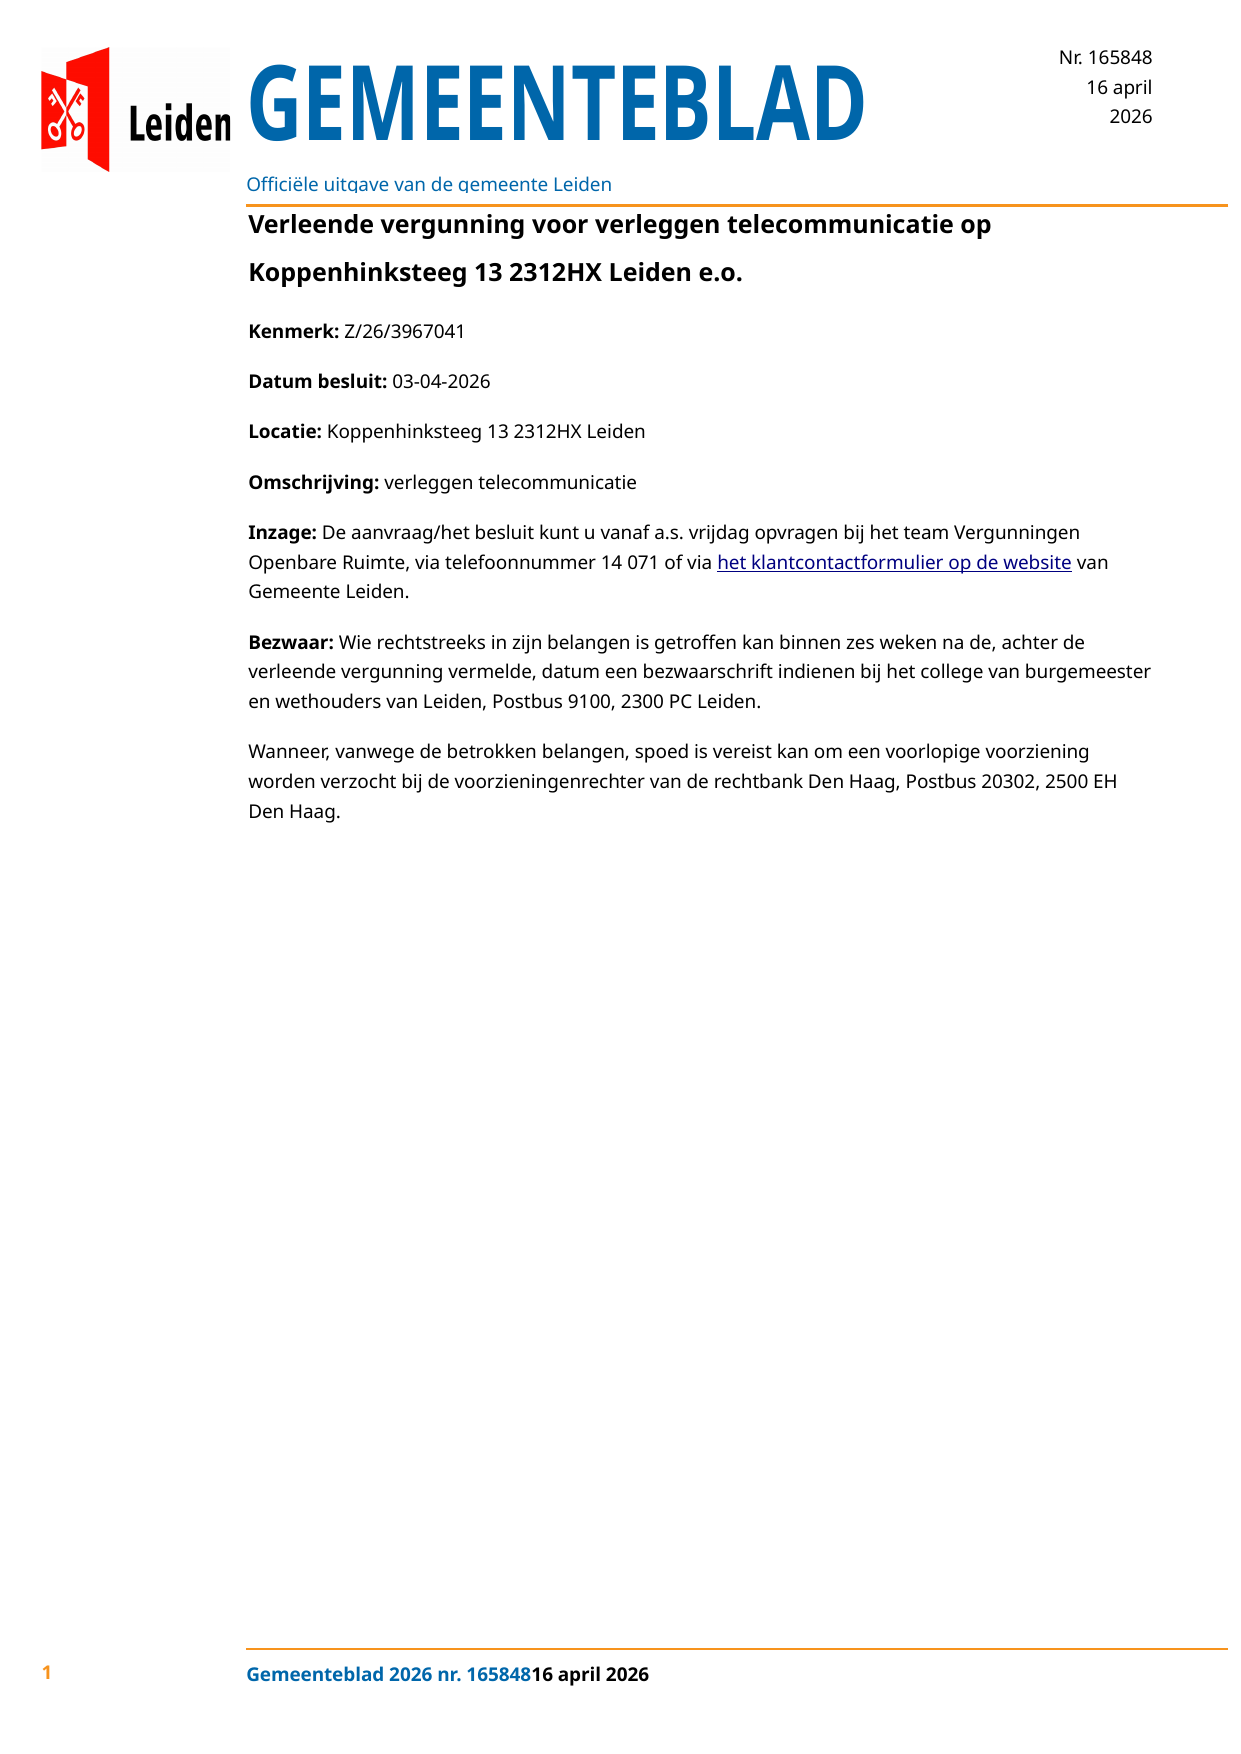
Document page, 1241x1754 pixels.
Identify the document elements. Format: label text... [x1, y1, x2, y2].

text Kenmerk: Z/26/3967041 [248, 318, 1152, 344]
picture [41, 47, 231, 172]
text Verleende vergunning voor verleggen telecommunicatie op Koppenhinksteeg 13 2312HX Leiden e.o. [248, 207, 1152, 288]
text Inzage: De aanvraag/het besluit kunt u vanaf a.s. vrijdag opvragen bij het team Vergunningen Openbare Ruimte, via telefoonnummer 14 071 of via het klantcontactformulier op de website van Gemeente Leiden. [248, 519, 1152, 604]
text Datum besluit: 03-04-2026 [248, 368, 1152, 394]
text Locatie: Koppenhinksteeg 13 2312HX Leiden [248, 419, 1152, 444]
text Wanneer, vanwege de betrokken belangen, spoed is vereist kan om een voorlopige voorziening worden verzocht bij de voorzieningenrechter van de rechtbank Den Haag, Postbus 20302, 2500 EH Den Haag. [248, 739, 1152, 824]
text Bezwaar: Wie rechtstreeks in zijn belangen is getroffen kan binnen zes weken na de, achter de verleende vergunning vermelde, datum een bezwaarschrift indienen bij het college van burgemeester en wethouders van Leiden, Postbus 9100, 2300 PC Leiden. [248, 629, 1152, 714]
text Omschrijving: verleggen telecommunicatie [248, 469, 1152, 495]
